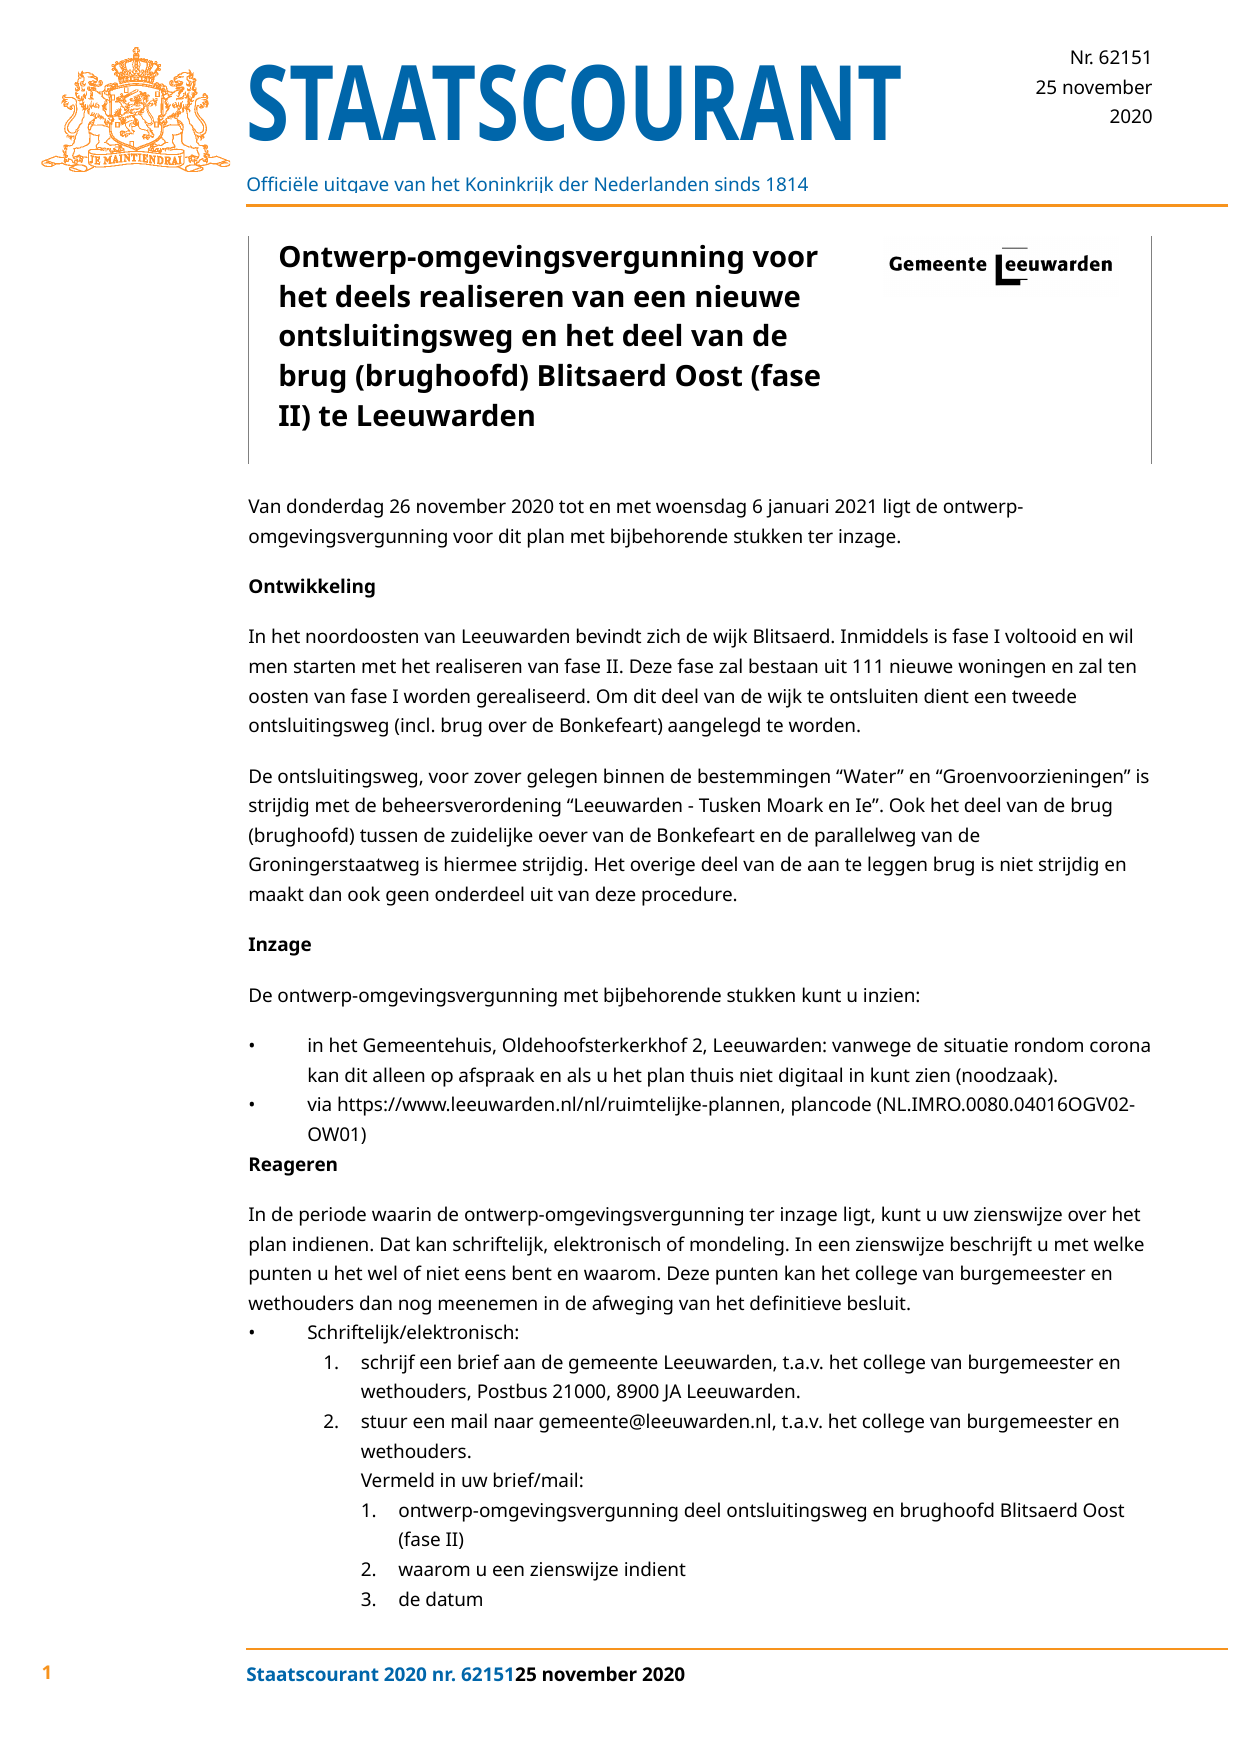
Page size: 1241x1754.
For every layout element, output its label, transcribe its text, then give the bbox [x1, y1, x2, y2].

text Reageren [248, 1151, 1152, 1177]
text In de periode waarin de ontwerp-omgevingsvergunning ter inzage ligt, kunt u uw zienswijze over het plan indienen. Dat kan schriftelijk, elektronisch of mondeling. In een zienswijze beschrijft u met welke punten u het wel of niet eens bent en waarom. Deze punten kan het college van burgemeester en wethouders dan nog meenemen in de afweging van het definitieve besluit. [248, 1201, 1152, 1316]
table_header Ontwerp-omgevingsvergunning voor het deels realiseren van een nieuwe ontsluitingsweg en het deel van de brug (brughoofd) Blitsaerd Oost (fase II) te Leeuwarden [249, 236, 850, 464]
table_header [850, 236, 1151, 464]
list in het Gemeentehuis, Oldehoofsterkerkhof 2, Leeuwarden: vanwege de situatie rondom corona kan dit alleen op afspraak en als u het plan thuis niet digitaal in kunt zien (noodzaak). [248, 1032, 1152, 1088]
text De ontsluitingsweg, voor zover gelegen binnen de bestemmingen “Water” en “Groenvoorzieningen” is strijdig met de beheersverordening “Leeuwarden - Tusken Moark en Ie”. Ook het deel van de brug (brughoofd) tussen de zuidelijke oever van de Bonkefeart en de parallelweg van de Groningerstaatweg is hiermee strijdig. Het overige deel van de aan te leggen brug is niet strijdig en maakt dan ook geen onderdeel uit van deze procedure. [248, 763, 1152, 907]
list ontwerp-omgevingsvergunning deel ontsluitingsweg en brughoofd Blitsaerd Oost (fase II) [361, 1497, 1152, 1552]
text Van donderdag 26 november 2020 tot en met woensdag 6 januari 2021 ligt de ontwerp-omgevingsvergunning voor dit plan met bijbehorende stukken ter inzage. [248, 493, 1152, 549]
list waarom u een zienswijze indient [361, 1556, 1152, 1582]
list via https://www.leeuwarden.nl/nl/ruimtelijke-plannen, plancode (NL.IMRO.0080.04016OGV02-OW01) [248, 1092, 1152, 1147]
list de datum [361, 1586, 1152, 1612]
text In het noordoosten van Leeuwarden bevindt zich de wijk Blitsaerd. Inmiddels is fase I voltooid en wil men starten met het realiseren van fase II. Deze fase zal bestaan uit 111 nieuwe woningen en zal ten oosten van fase I worden gerealiseerd. Om dit deel van de wijk te ontsluiten dient een tweede ontsluitingsweg (incl. brug over de Bonkefeart) aangelegd te worden. [248, 624, 1152, 738]
text De ontwerp-omgevingsvergunning met bijbehorende stukken kunt u inzien: [248, 982, 1152, 1008]
list Vermeld in uw brief/mail: [323, 1467, 1152, 1493]
picture [41, 47, 231, 172]
list stuur een mail naar gemeente@leeuwarden.nl, t.a.v. het college van burgemeester en wethouders. [323, 1408, 1152, 1464]
text Ontwikkeling [248, 573, 1152, 599]
text Inzage [248, 932, 1152, 957]
list Schriftelijk/elektronisch: [248, 1319, 1152, 1345]
picture [882, 236, 1119, 297]
list schrijf een brief aan de gemeente Leeuwarden, t.a.v. het college van burgemeester en wethouders, Postbus 21000, 8900 JA Leeuwarden. [323, 1349, 1152, 1404]
